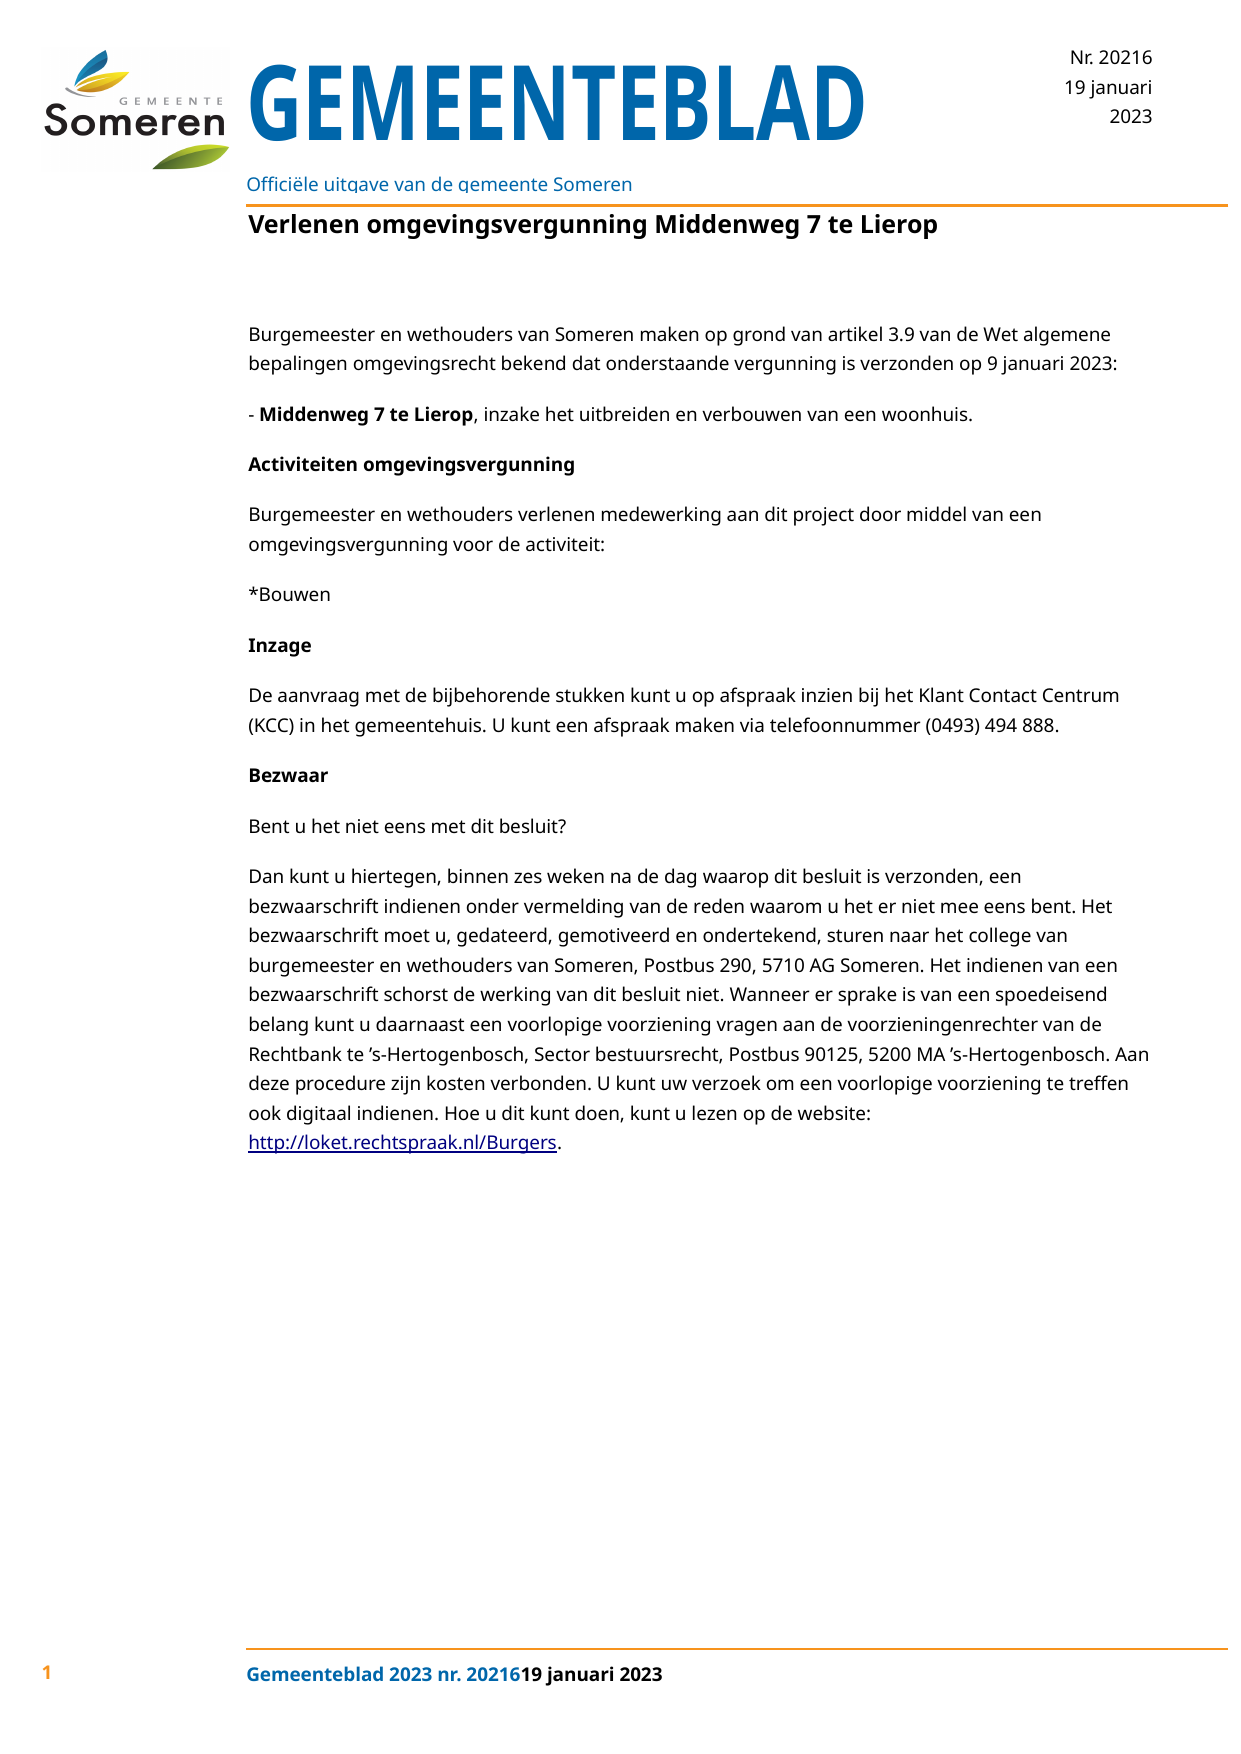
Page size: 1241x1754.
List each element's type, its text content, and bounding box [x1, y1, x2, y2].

text Bent u het niet eens met dit besluit? [248, 813, 1152, 838]
text Burgemeester en wethouders van Someren maken op grond van artikel 3.9 van de Wet algemene bepalingen omgevingsrecht bekend dat onderstaande vergunning is verzonden op 9 januari 2023: [248, 321, 1152, 376]
picture [41, 47, 231, 172]
text Burgemeester en wethouders verlenen medewerking aan dit project door middel van een omgevingsvergunning voor de activiteit: [248, 502, 1152, 557]
text Activiteiten omgevingsvergunning [248, 451, 1152, 477]
text Dan kunt u hiertegen, binnen zes weken na de dag waarop dit besluit is verzonden, een bezwaarschrift indienen onder vermelding van de reden waarom u het er niet mee eens bent. Het bezwaarschrift moet u, gedateerd, gemotiveerd en ondertekend, sturen naar het college van burgemeester en wethouders van Someren, Postbus 290, 5710 AG Someren. Het indienen van een bezwaarschrift schorst de werking van dit besluit niet. Wanneer er sprake is van een spoedeisend belang kunt u daarnaast een voorlopige voorziening vragen aan de voorzieningenrechter van de Rechtbank te ’s-Hertogenbosch, Sector bestuursrecht, Postbus 90125, 5200 MA ’s-Hertogenbosch. Aan deze procedure zijn kosten verbonden. U kunt uw verzoek om een voorlopige voorziening te treffen ook digitaal indienen. Hoe u dit kunt doen, kunt u lezen op de website: http://loket.rechtspraak.nl/Burgers. [248, 863, 1152, 1155]
text Verlenen omgevingsvergunning Middenweg 7 te Lierop [248, 207, 1152, 241]
text Bezwaar [248, 762, 1152, 788]
text Inzage [248, 632, 1152, 658]
text - Middenweg 7 te Lierop, inzake het uitbreiden en verbouwen van een woonhuis. [248, 401, 1152, 426]
text De aanvraag met de bijbehorende stukken kunt u op afspraak inzien bij het Klant Contact Centrum (KCC) in het gemeentehuis. U kunt een afspraak maken via telefoonnummer (0493) 494 888. [248, 682, 1152, 738]
text *Bouwen [248, 582, 1152, 607]
